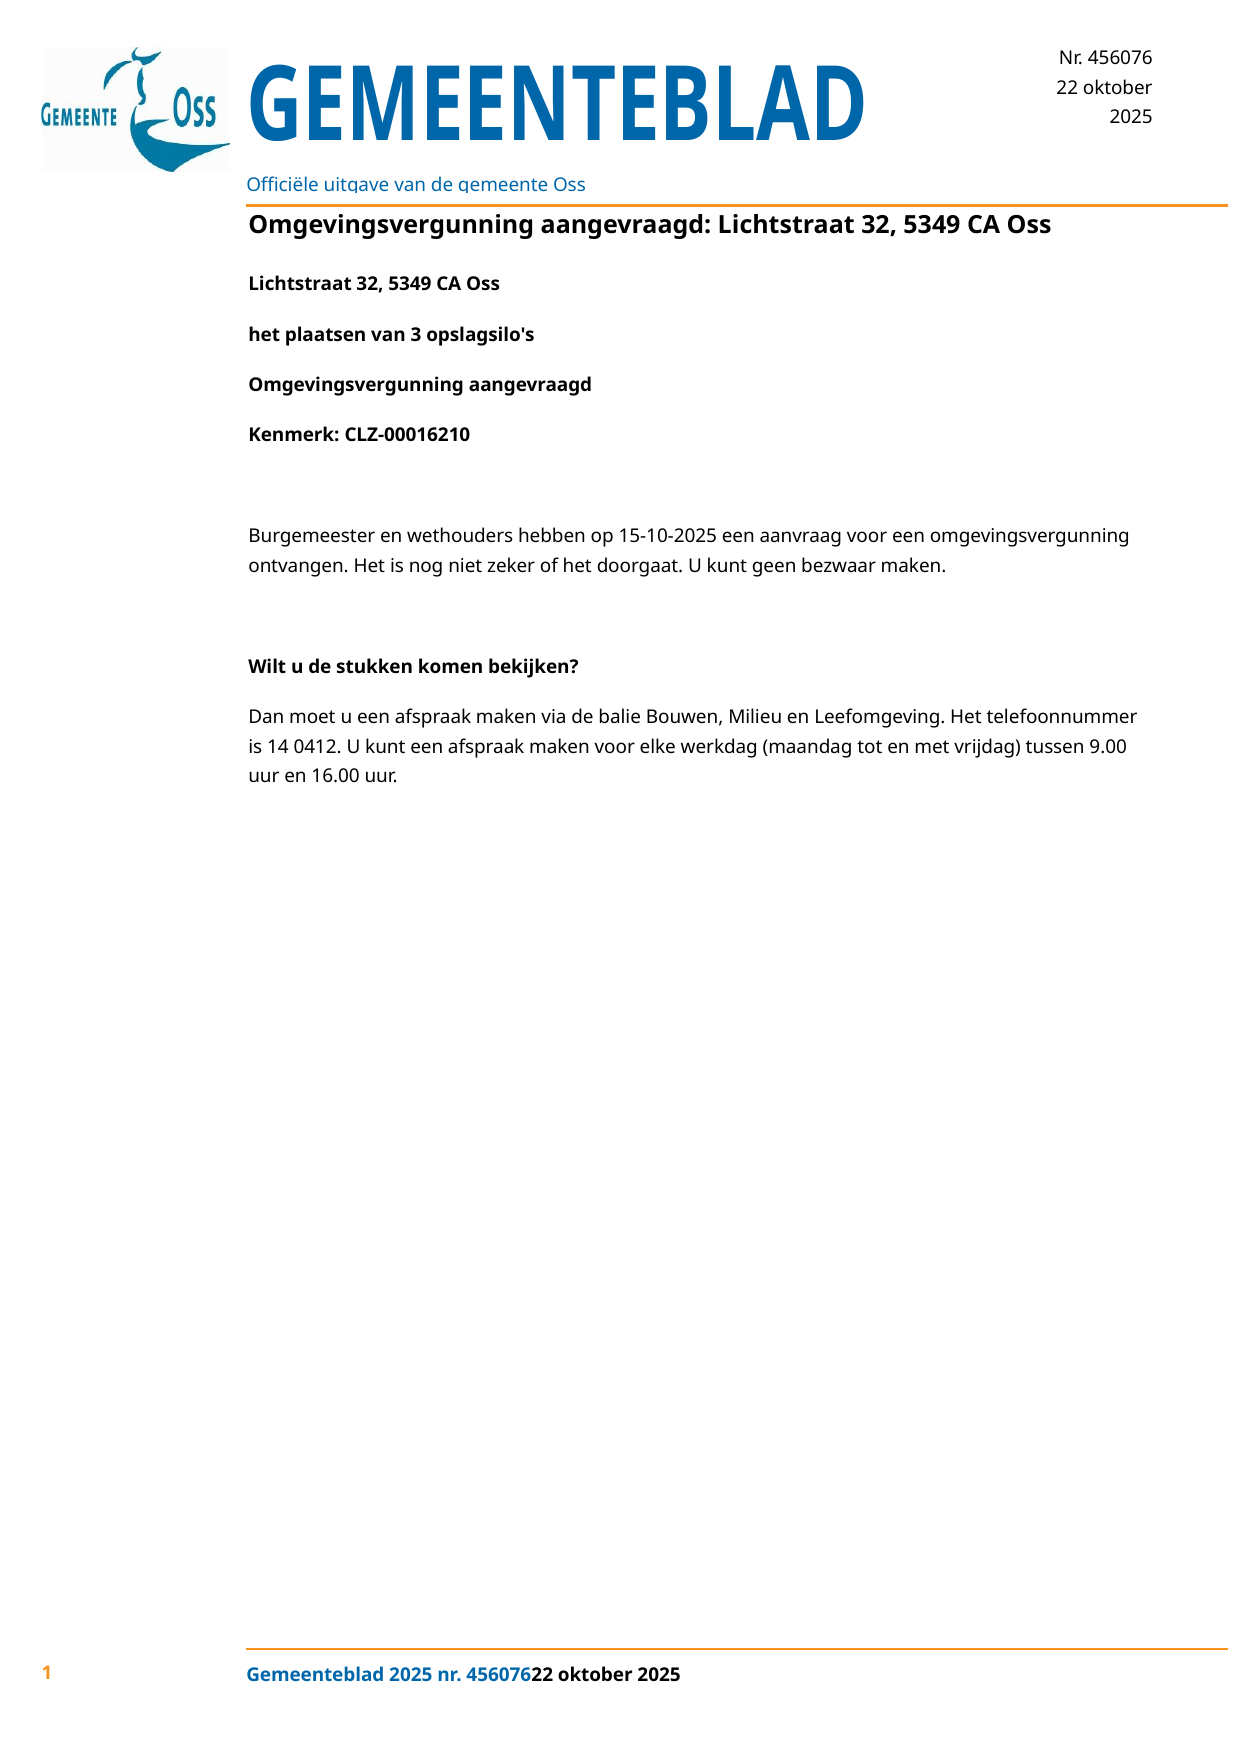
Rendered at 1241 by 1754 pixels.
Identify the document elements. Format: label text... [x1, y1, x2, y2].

text Omgevingsvergunning aangevraagd [248, 371, 1152, 397]
text Wilt u de stukken komen bekijken? [248, 653, 1152, 678]
text Lichtstraat 32, 5349 CA Oss [248, 270, 1152, 296]
text het plaatsen van 3 opslagsilo's [248, 321, 1152, 346]
text Omgevingsvergunning aangevraagd: Lichtstraat 32, 5349 CA Oss [248, 207, 1152, 241]
text Kenmerk: CLZ-00016210 [248, 422, 1152, 447]
picture [41, 47, 231, 172]
text Burgemeester en wethouders hebben op 15-10-2025 een aanvraag voor een omgevingsvergunning ontvangen. Het is nog niet zeker of het doorgaat. U kunt geen bezwaar maken. [248, 522, 1152, 578]
text Dan moet u een afspraak maken via de balie Bouwen, Milieu en Leefomgeving. Het telefoonnummer is 14 0412. U kunt een afspraak maken voor elke werkdag (maandag tot en met vrijdag) tussen 9.00 uur en 16.00 uur. [248, 703, 1152, 788]
